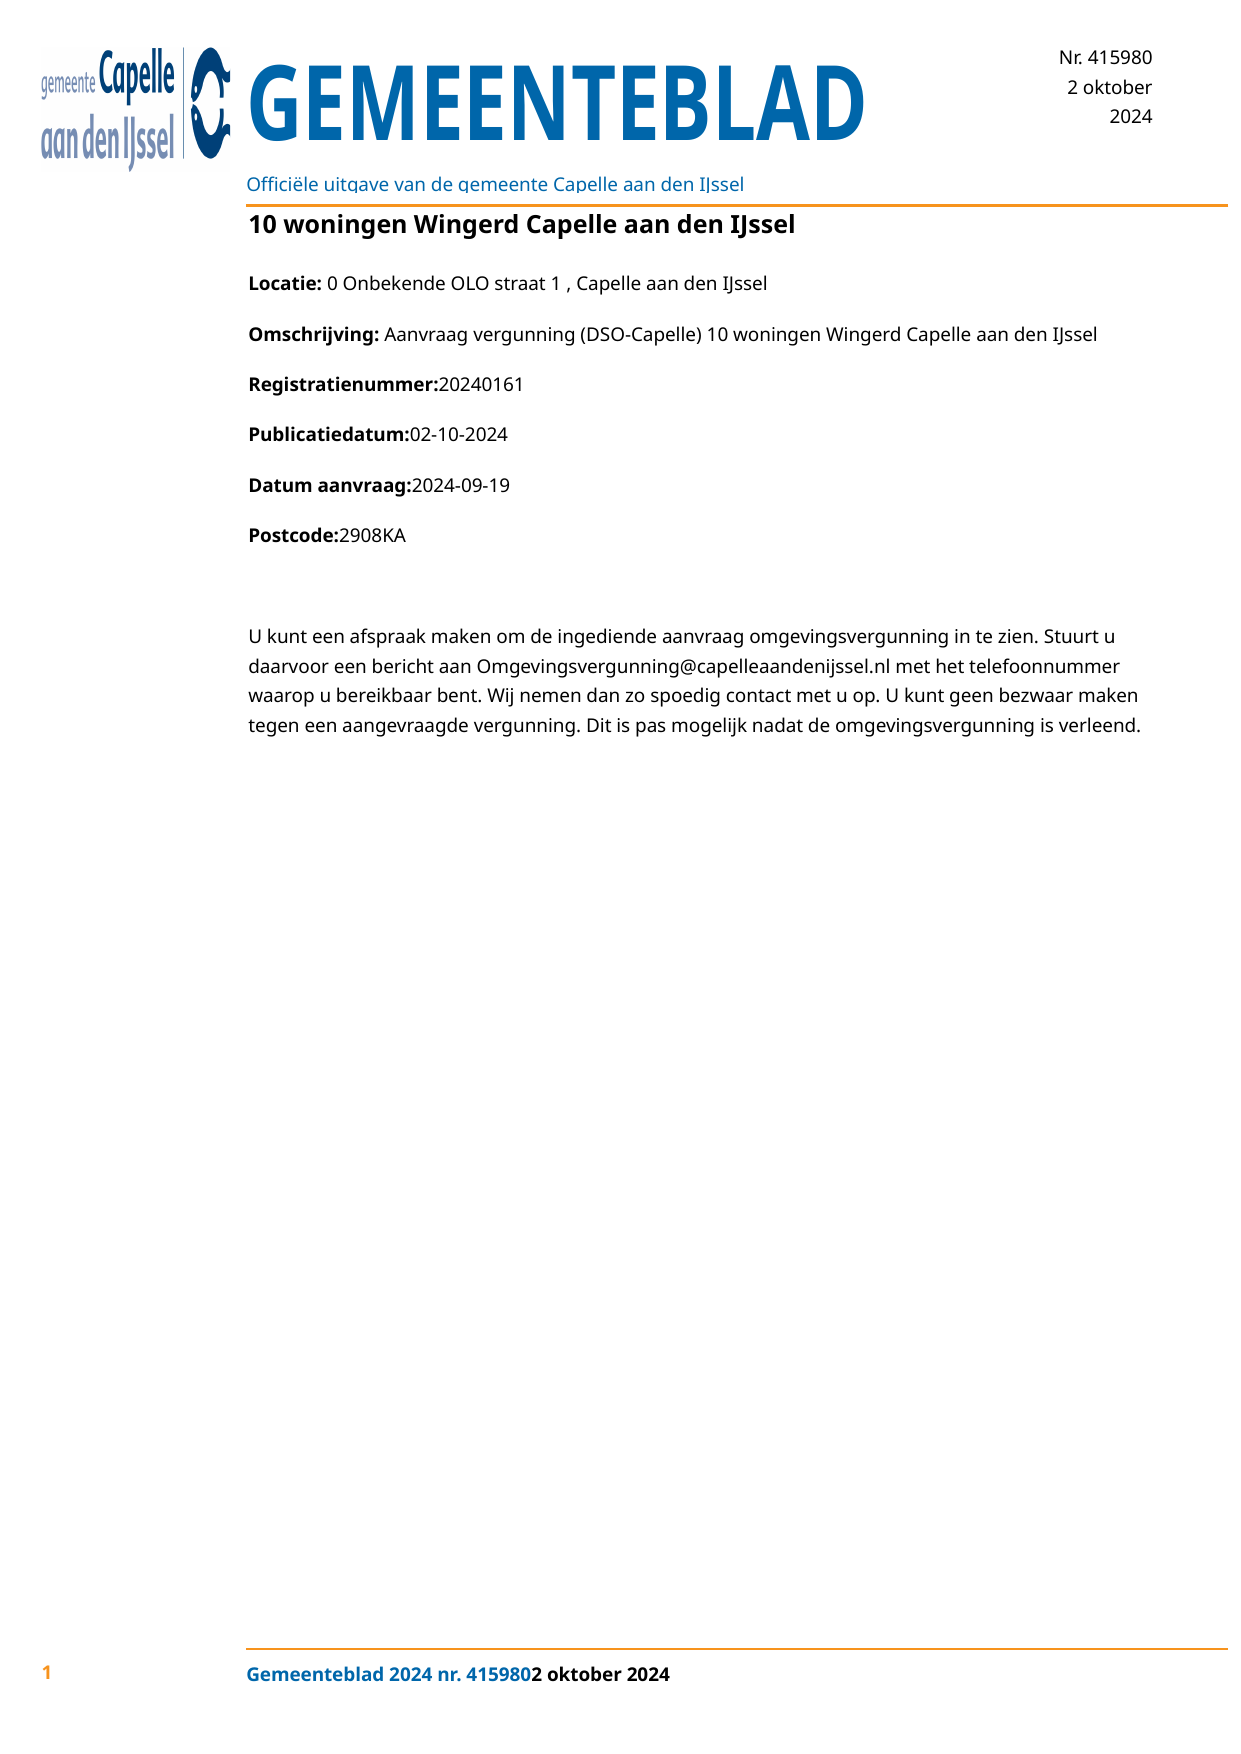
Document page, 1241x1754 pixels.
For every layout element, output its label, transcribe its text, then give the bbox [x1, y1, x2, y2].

text U kunt een afspraak maken om de ingediende aanvraag omgevingsvergunning in te zien. Stuurt u daarvoor een bericht aan Omgevingsvergunning@capelleaandenijssel.nl met het telefoonnummer waarop u bereikbaar bent. Wij nemen dan zo spoedig contact met u op. U kunt geen bezwaar maken tegen een aangevraagde vergunning. Dit is pas mogelijk nadat de omgevingsvergunning is verleend. [248, 623, 1152, 738]
text Datum aanvraag:2024-09-19 [248, 472, 1152, 498]
text Omschrijving: Aanvraag vergunning (DSO-Capelle) 10 woningen Wingerd Capelle aan den IJssel [248, 321, 1152, 346]
text Locatie: 0 Onbekende OLO straat 1 , Capelle aan den IJssel [248, 270, 1152, 296]
text Registratienummer:20240161 [248, 371, 1152, 397]
picture [41, 47, 231, 172]
text Publicatiedatum:02-10-2024 [248, 422, 1152, 447]
text 10 woningen Wingerd Capelle aan den IJssel [248, 207, 1152, 241]
text Postcode:2908KA [248, 522, 1152, 548]
